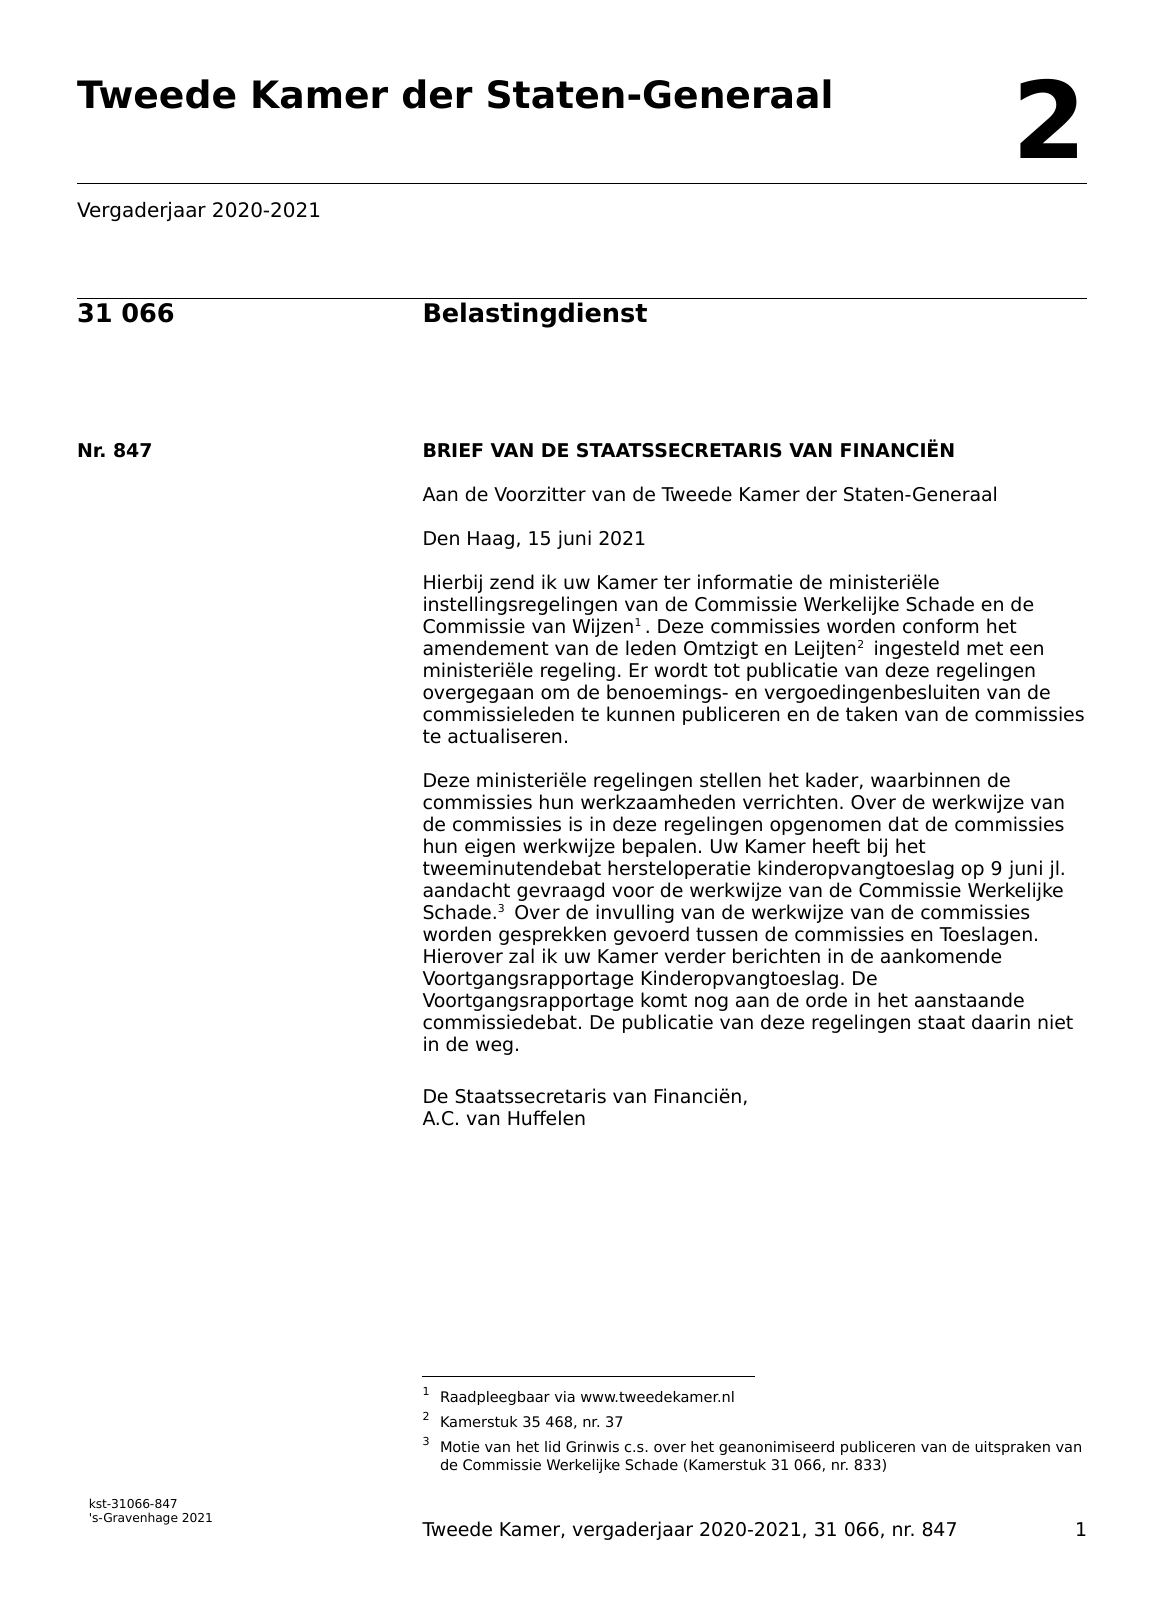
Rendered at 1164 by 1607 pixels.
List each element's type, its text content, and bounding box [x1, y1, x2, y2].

text kst-31066-847 [88, 1497, 323, 1511]
text Deze ministeriële regelingen stellen het kader, waarbinnen de commissies hun werkzaamheden verrichten. Over de werkwijze van de commissies is in deze regelingen opgenomen dat de commissies hun eigen werkwijze bepalen. Uw Kamer heeft bij het tweeminutendebat hersteloperatie kinderopvangtoeslag op 9 juni jl. aandacht gevraagd voor de werkwijze van de Commissie Werkelijke Schade. Over de invulling van de werkwijze van de commissies worden gesprekken gevoerd tussen de commissies en Toeslagen. Hierover zal ik uw Kamer verder berichten in de aankomende Voortgangsrapportage Kinderopvangtoeslag. De Voortgangsrapportage komt nog aan de orde in het aanstaande commissiedebat. De publicatie van deze regelingen staat daarin niet in de weg. [422, 770, 1087, 1056]
table_header 2 [886, 59, 1087, 183]
text Den Haag, 15 juni 2021 [422, 528, 1087, 550]
table_cell Vergaderjaar 2020-2021 [77, 184, 1087, 298]
text Raadpleegbaar via www.tweedekamer.nl [422, 1385, 1087, 1407]
table_header Tweede Kamer der Staten-Generaal [77, 59, 886, 183]
subtitle Nr. 847 BRIEF VAN DE STAATSSECRETARIS VAN FINANCIËN [77, 440, 1087, 462]
text 's-Gravenhage 2021 [88, 1511, 323, 1525]
text Aan de Voorzitter van de Tweede Kamer der Staten-Generaal [422, 484, 1087, 506]
subtitle 31 066 Belastingdienst [77, 299, 1087, 329]
text Kamerstuk 35 468, nr. 37 [422, 1410, 1087, 1432]
text Hierbij zend ik uw Kamer ter informatie de ministeriële instellingsregelingen van de Commissie Werkelijke Schade en de Commissie van Wijzen. Deze commissies worden conform het amendement van de leden Omtzigt en Leijten ingesteld met een ministeriële regeling. Er wordt tot publicatie van deze regelingen overgegaan om de benoemings- en vergoedingenbesluiten van de commissieleden te kunnen publiceren en de taken van de commissies te actualiseren. [422, 572, 1087, 748]
text Motie van het lid Grinwis c.s. over het geanonimiseerd publiceren van de uitspraken van de Commissie Werkelijke Schade (Kamerstuk 31 066, nr. 833) [422, 1435, 1087, 1474]
text De Staatssecretaris van Financiën, A.C. van Huffelen [422, 1086, 1087, 1130]
